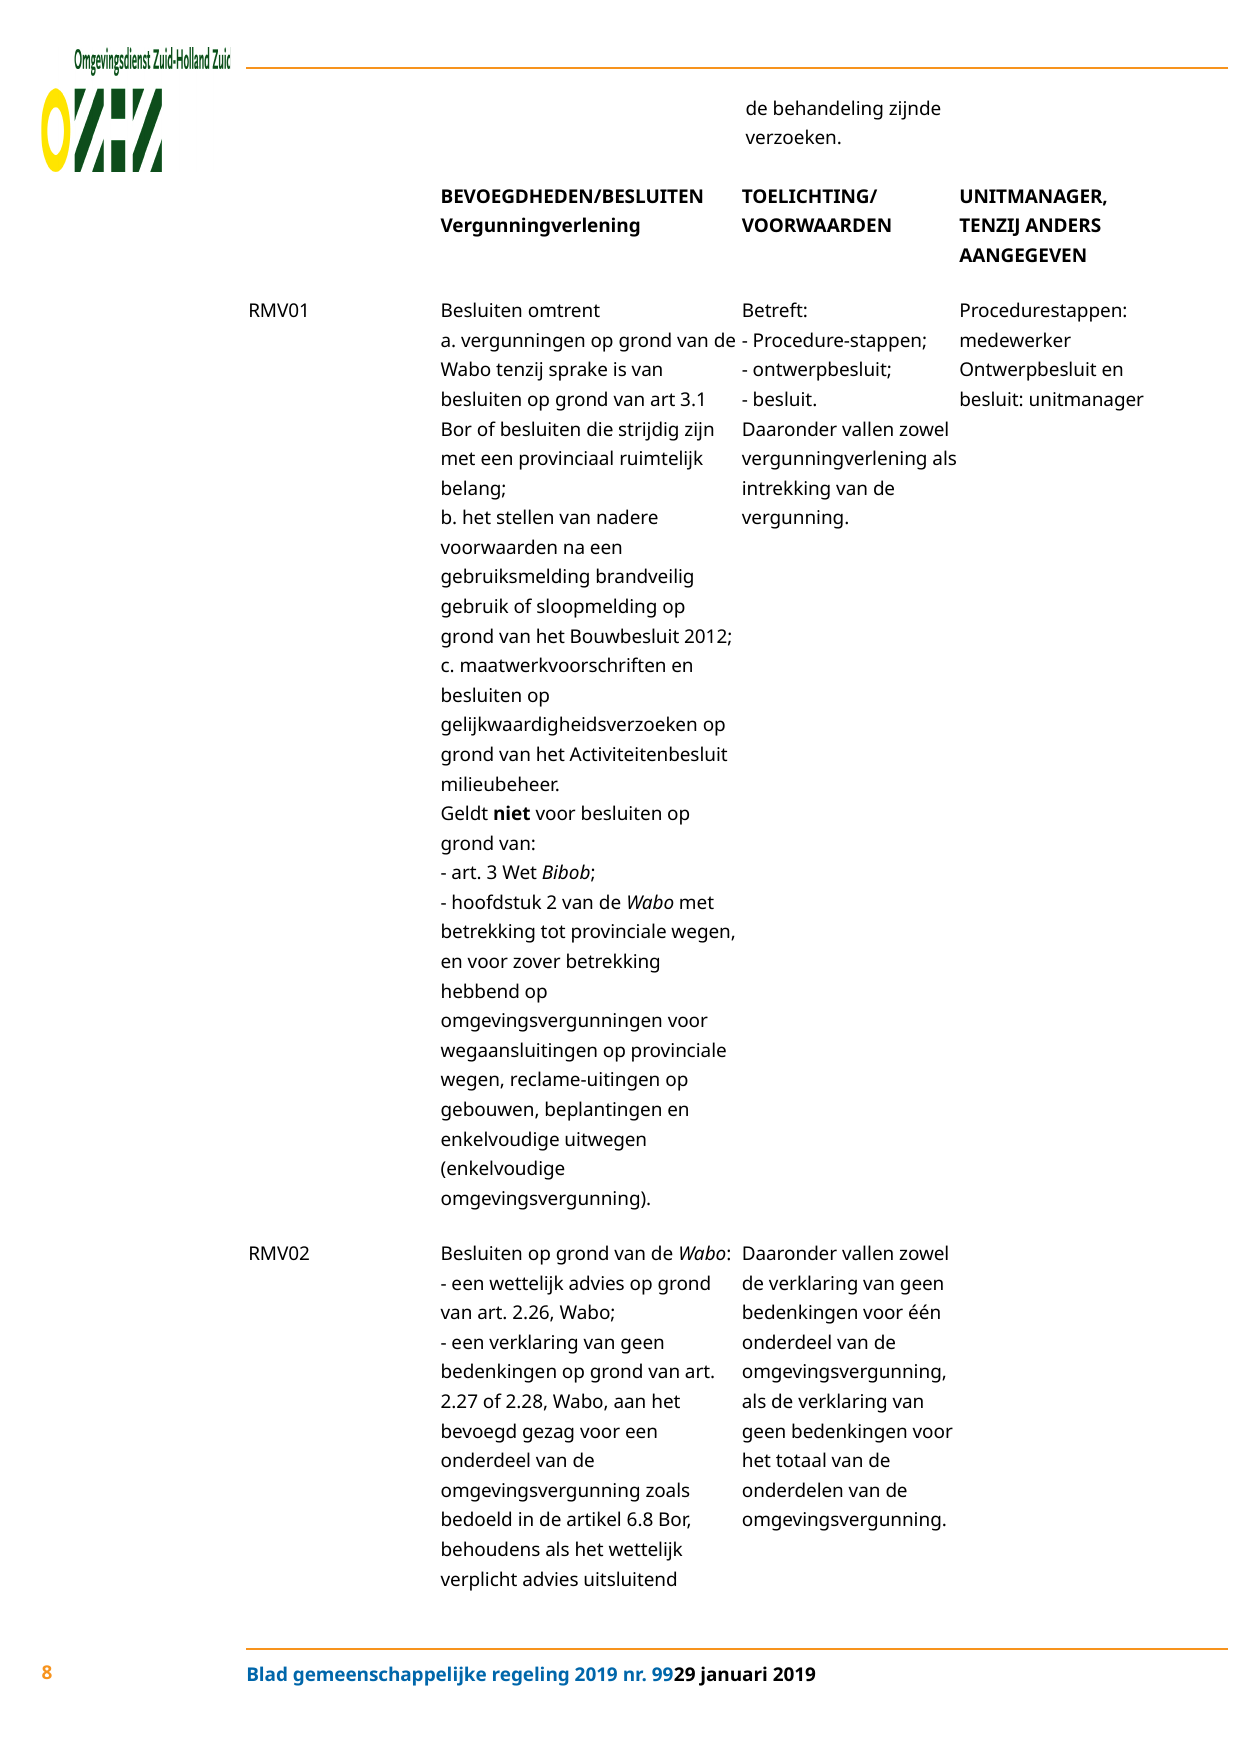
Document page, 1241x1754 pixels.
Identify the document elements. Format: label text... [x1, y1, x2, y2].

picture [41, 47, 231, 172]
table_cell [961, 95, 1152, 150]
table_cell de behandeling zijnde verzoeken. [745, 95, 961, 150]
table_header TOELICHTING/ VOORWAARDEN [742, 183, 959, 268]
table_cell RMV01 [248, 268, 440, 1211]
table_cell RMV02 [248, 1211, 440, 1591]
table_cell Besluiten op grond van de Wabo: - een wettelijk advies op grond van art. 2.26, Wabo; - een verklaring van geen bedenkingen op grond van art. 2.27 of 2.28, Wabo, aan het bevoegd gezag voor een onderdeel van de omgevingsvergunning zoals bedoeld in de artikel 6.8 Bor, behoudens als het wettelijk verplicht advies uitsluitend [440, 1211, 742, 1591]
table_header BEVOEGDHEDEN/BESLUITEN Vergunningverlening [440, 183, 742, 268]
table_cell [439, 95, 745, 150]
table_cell Besluiten omtrent a. vergunningen op grond van de Wabo tenzij sprake is van besluiten op grond van art 3.1 Bor of besluiten die strijdig zijn met een provinciaal ruimtelijk belang; b. het stellen van nadere voorwaarden na een gebruiksmelding brandveilig gebruik of sloopmelding op grond van het Bouwbesluit 2012; c. maatwerkvoorschriften en besluiten op gelijkwaardigheidsverzoeken op grond van het Activiteitenbesluit milieubeheer. Geldt niet voor besluiten op grond van: - art. 3 Wet Bibob; - hoofdstuk 2 van de Wabo met betrekking tot provinciale wegen, en voor zover betrekking hebbend op omgevingsvergunningen voor wegaansluitingen op provinciale wegen, reclame-uitingen op gebouwen, beplantingen en enkelvoudige uitwegen (enkelvoudige omgevingsvergunning). [440, 268, 742, 1211]
table_header UNITMANAGER, TENZIJ ANDERS AANGEGEVEN [959, 183, 1152, 268]
table_cell Procedurestappen: medewerker Ontwerpbesluit en besluit: unitmanager [959, 268, 1152, 1211]
table_header [248, 183, 440, 268]
table_cell [248, 95, 439, 150]
table_cell Daaronder vallen zowel de verklaring van geen bedenkingen voor één onderdeel van de omgevingsvergunning, als de verklaring van geen bedenkingen voor het totaal van de onderdelen van de omgevingsvergunning. [742, 1211, 959, 1591]
table_cell [959, 1211, 1152, 1591]
table_cell Betreft: - Procedure-stappen; - ontwerpbesluit; - besluit. Daaronder vallen zowel vergunningverlening als intrekking van de vergunning. [742, 268, 959, 1211]
